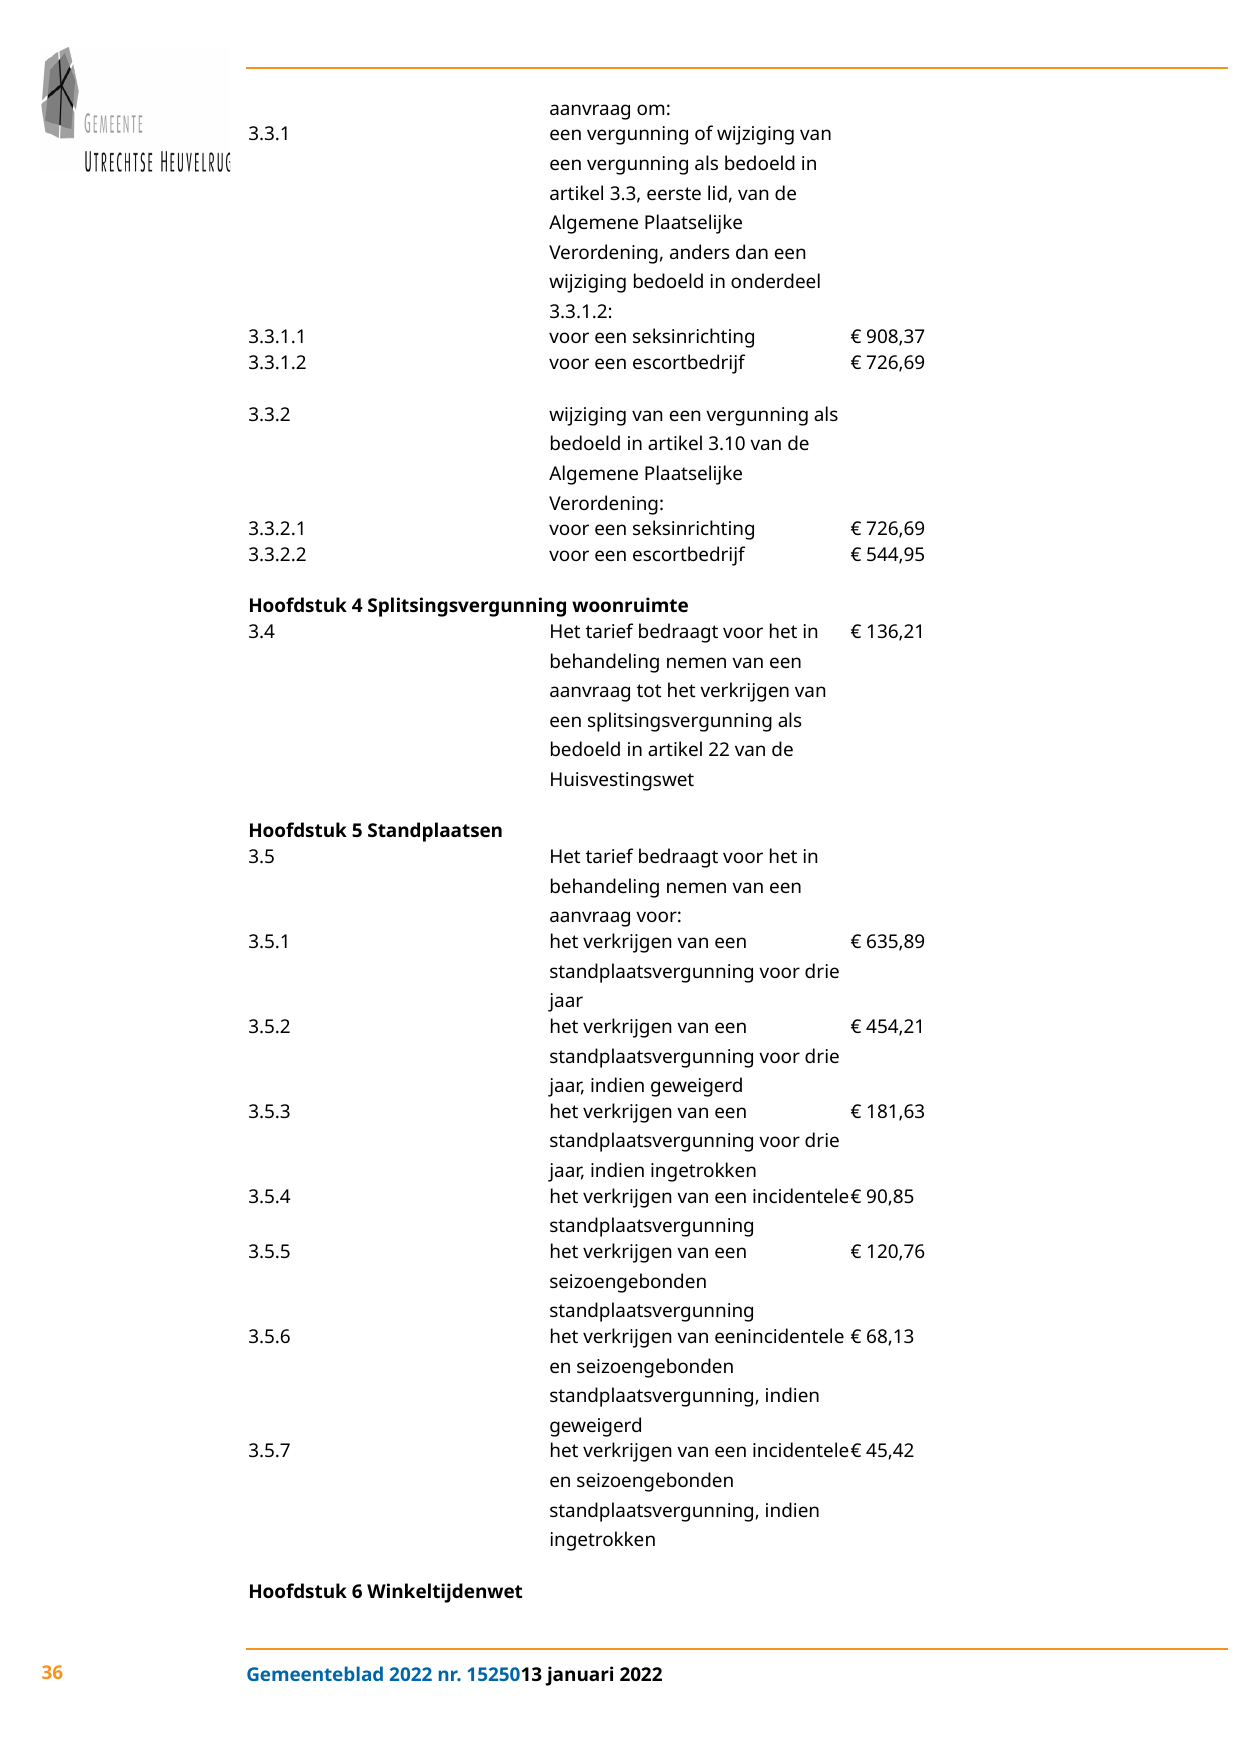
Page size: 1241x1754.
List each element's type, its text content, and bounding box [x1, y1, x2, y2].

table_cell € 726,69 [850, 350, 1152, 375]
table_cell Het tarief bedraagt voor het in behandeling nemen van een aanvraag voor: [549, 844, 850, 928]
table_cell Hoofdstuk 4 Splitsingsvergunning woonruimte [248, 593, 850, 618]
table_cell 3.5.2 [248, 1013, 549, 1098]
table_cell [850, 844, 1152, 928]
table_cell Het tarief bedraagt voor het in behandeling nemen van een aanvraag tot het verkrijgen van een splitsingsvergunning als bedoeld in artikel 22 van de Huisvestingswet [549, 618, 850, 792]
table_cell € 908,37 [850, 324, 1152, 349]
table_cell 3.4 [248, 618, 549, 792]
table_cell € 454,21 [850, 1013, 1152, 1098]
table_cell 3.3.1.1 [248, 324, 549, 349]
table_cell een vergunning of wijziging van een vergunning als bedoeld in artikel 3.3, eerste lid, van de Algemene Plaatselijke Verordening, anders dan een wijziging bedoeld in onderdeel 3.3.1.2: [549, 121, 850, 324]
table_cell 3.5.1 [248, 928, 549, 1013]
table_cell [850, 593, 1152, 618]
table_cell [850, 375, 1152, 401]
table_cell € 136,21 [850, 618, 1152, 792]
table_cell € 68,13 [850, 1323, 1152, 1438]
table_cell voor een seksinrichting [549, 324, 850, 349]
table_cell aanvraag om: [549, 95, 850, 121]
table_cell [549, 567, 850, 593]
table_cell het verkrijgen van eenincidentele en seizoengebonden standplaatsvergunning, indien geweigerd [549, 1323, 850, 1438]
table_cell het verkrijgen van een incidentele standplaatsvergunning [549, 1183, 850, 1238]
table_cell [850, 1552, 1152, 1578]
table_cell 3.3.2.1 [248, 515, 549, 541]
table_cell € 635,89 [850, 928, 1152, 1013]
table_cell [549, 375, 850, 401]
table_cell [549, 792, 850, 818]
table_cell 3.3.2 [248, 401, 549, 515]
table_cell € 90,85 [850, 1183, 1152, 1238]
table_cell € 181,63 [850, 1098, 1152, 1183]
table_cell 3.3.1 [248, 121, 549, 324]
table_cell 3.5 [248, 844, 549, 928]
table_cell € 544,95 [850, 541, 1152, 567]
table_cell [850, 1578, 1152, 1604]
table_cell het verkrijgen van een seizoengebonden standplaatsvergunning [549, 1238, 850, 1323]
table_cell [549, 1552, 850, 1578]
table_cell [248, 1552, 549, 1578]
table_cell [850, 401, 1152, 515]
table_cell [248, 95, 549, 121]
table_cell [248, 792, 549, 818]
table_cell 3.5.7 [248, 1438, 549, 1552]
table_cell [850, 95, 1152, 121]
table_cell [850, 567, 1152, 593]
table_cell het verkrijgen van een standplaatsvergunning voor drie jaar [549, 928, 850, 1013]
table_cell [850, 792, 1152, 818]
table_cell [850, 121, 1152, 324]
table_cell voor een seksinrichting [549, 515, 850, 541]
table_cell 3.3.1.2 [248, 350, 549, 375]
table_cell € 120,76 [850, 1238, 1152, 1323]
table_cell 3.3.2.2 [248, 541, 549, 567]
table_cell Hoofdstuk 5 Standplaatsen [248, 818, 850, 843]
table_cell het verkrijgen van een standplaatsvergunning voor drie jaar, indien geweigerd [549, 1013, 850, 1098]
table_cell het verkrijgen van een incidentele en seizoengebonden standplaatsvergunning, indien ingetrokken [549, 1438, 850, 1552]
table_cell voor een escortbedrijf [549, 541, 850, 567]
table_cell [850, 818, 1152, 843]
table_cell 3.5.4 [248, 1183, 549, 1238]
table_cell € 45,42 [850, 1438, 1152, 1552]
picture [41, 47, 231, 172]
table_cell wijziging van een vergunning als bedoeld in artikel 3.10 van de Algemene Plaatselijke Verordening: [549, 401, 850, 515]
table_cell voor een escortbedrijf [549, 350, 850, 375]
table_cell 3.5.5 [248, 1238, 549, 1323]
table_cell Hoofdstuk 6 Winkeltijdenwet [248, 1578, 850, 1604]
table_cell [248, 567, 549, 593]
table_cell het verkrijgen van een standplaatsvergunning voor drie jaar, indien ingetrokken [549, 1098, 850, 1183]
table_cell 3.5.6 [248, 1323, 549, 1438]
table_cell [248, 375, 549, 401]
table_cell € 726,69 [850, 515, 1152, 541]
table_cell 3.5.3 [248, 1098, 549, 1183]
